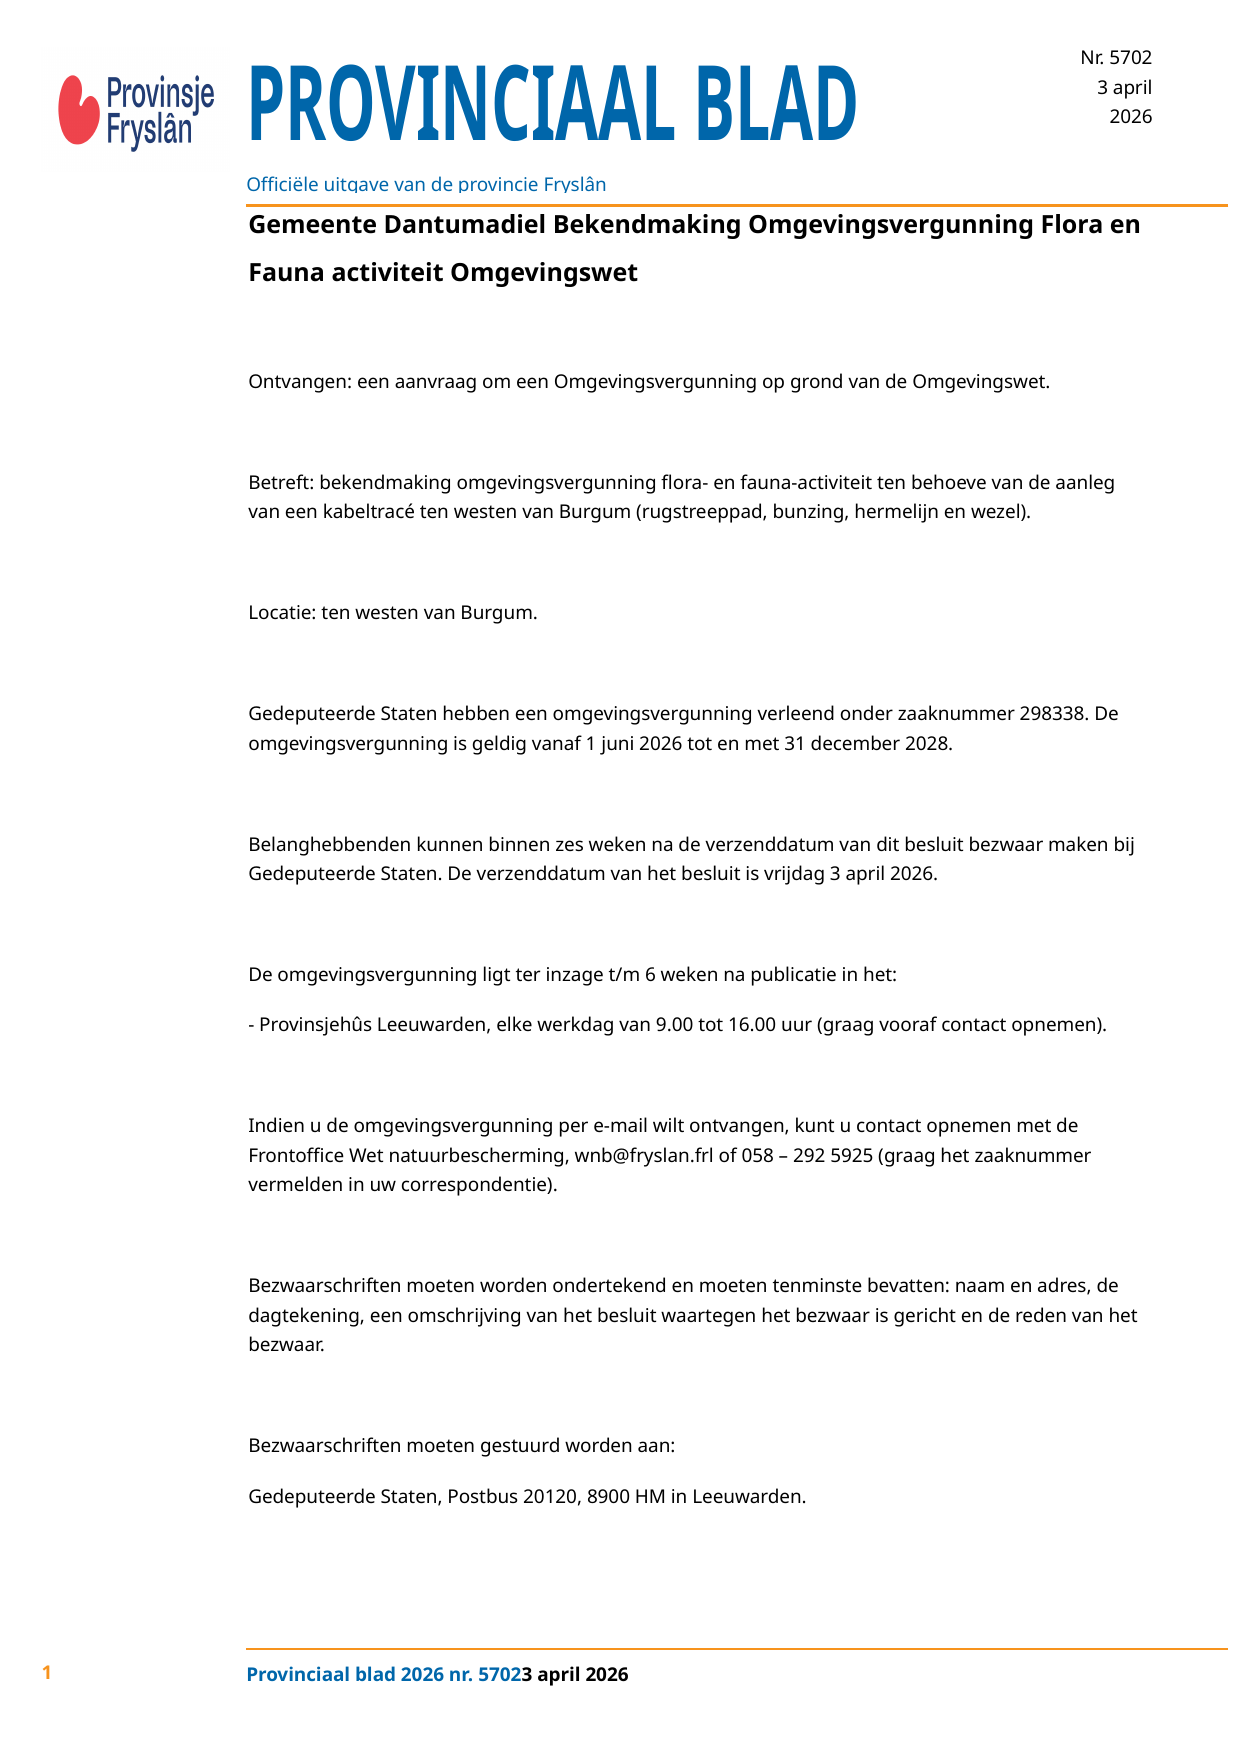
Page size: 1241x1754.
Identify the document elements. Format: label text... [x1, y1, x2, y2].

text Ontvangen: een aanvraag om een Omgevingsvergunning op grond van de Omgevingswet. [248, 368, 1152, 394]
text - Provinsjehûs Leeuwarden, elke werkdag van 9.00 tot 16.00 uur (graag vooraf contact opnemen). [248, 1012, 1152, 1037]
text Gemeente Dantumadiel Bekendmaking Omgevingsvergunning Flora en Fauna activiteit Omgevingswet [248, 207, 1152, 288]
text Betreft: bekendmaking omgevingsvergunning flora- en fauna-activiteit ten behoeve van de aanleg van een kabeltracé ten westen van Burgum (rugstreeppad, bunzing, hermelijn en wezel). [248, 469, 1152, 524]
text Locatie: ten westen van Burgum. [248, 599, 1152, 625]
text Indien u de omgevingsvergunning per e-mail wilt ontvangen, kunt u contact opnemen met de Frontoffice Wet natuurbescherming, wnb@fryslan.frl of 058 – 292 5925 (graag het zaaknummer vermelden in uw correspondentie). [248, 1112, 1152, 1197]
text Gedeputeerde Staten, Postbus 20120, 8900 HM in Leeuwarden. [248, 1483, 1152, 1509]
picture [41, 47, 231, 172]
text De omgevingsvergunning ligt ter inzage t/m 6 weken na publicatie in het: [248, 961, 1152, 987]
text Bezwaarschriften moeten gestuurd worden aan: [248, 1432, 1152, 1458]
text Gedeputeerde Staten hebben een omgevingsvergunning verleend onder zaaknummer 298338. De omgevingsvergunning is geldig vanaf 1 juni 2026 tot en met 31 december 2028. [248, 700, 1152, 756]
text Belanghebbenden kunnen binnen zes weken na de verzenddatum van dit besluit bezwaar maken bij Gedeputeerde Staten. De verzenddatum van het besluit is vrijdag 3 april 2026. [248, 831, 1152, 886]
text Bezwaarschriften moeten worden ondertekend en moeten tenminste bevatten: naam en adres, de dagtekening, een omschrijving van het besluit waartegen het bezwaar is gericht en de reden van het bezwaar. [248, 1272, 1152, 1357]
